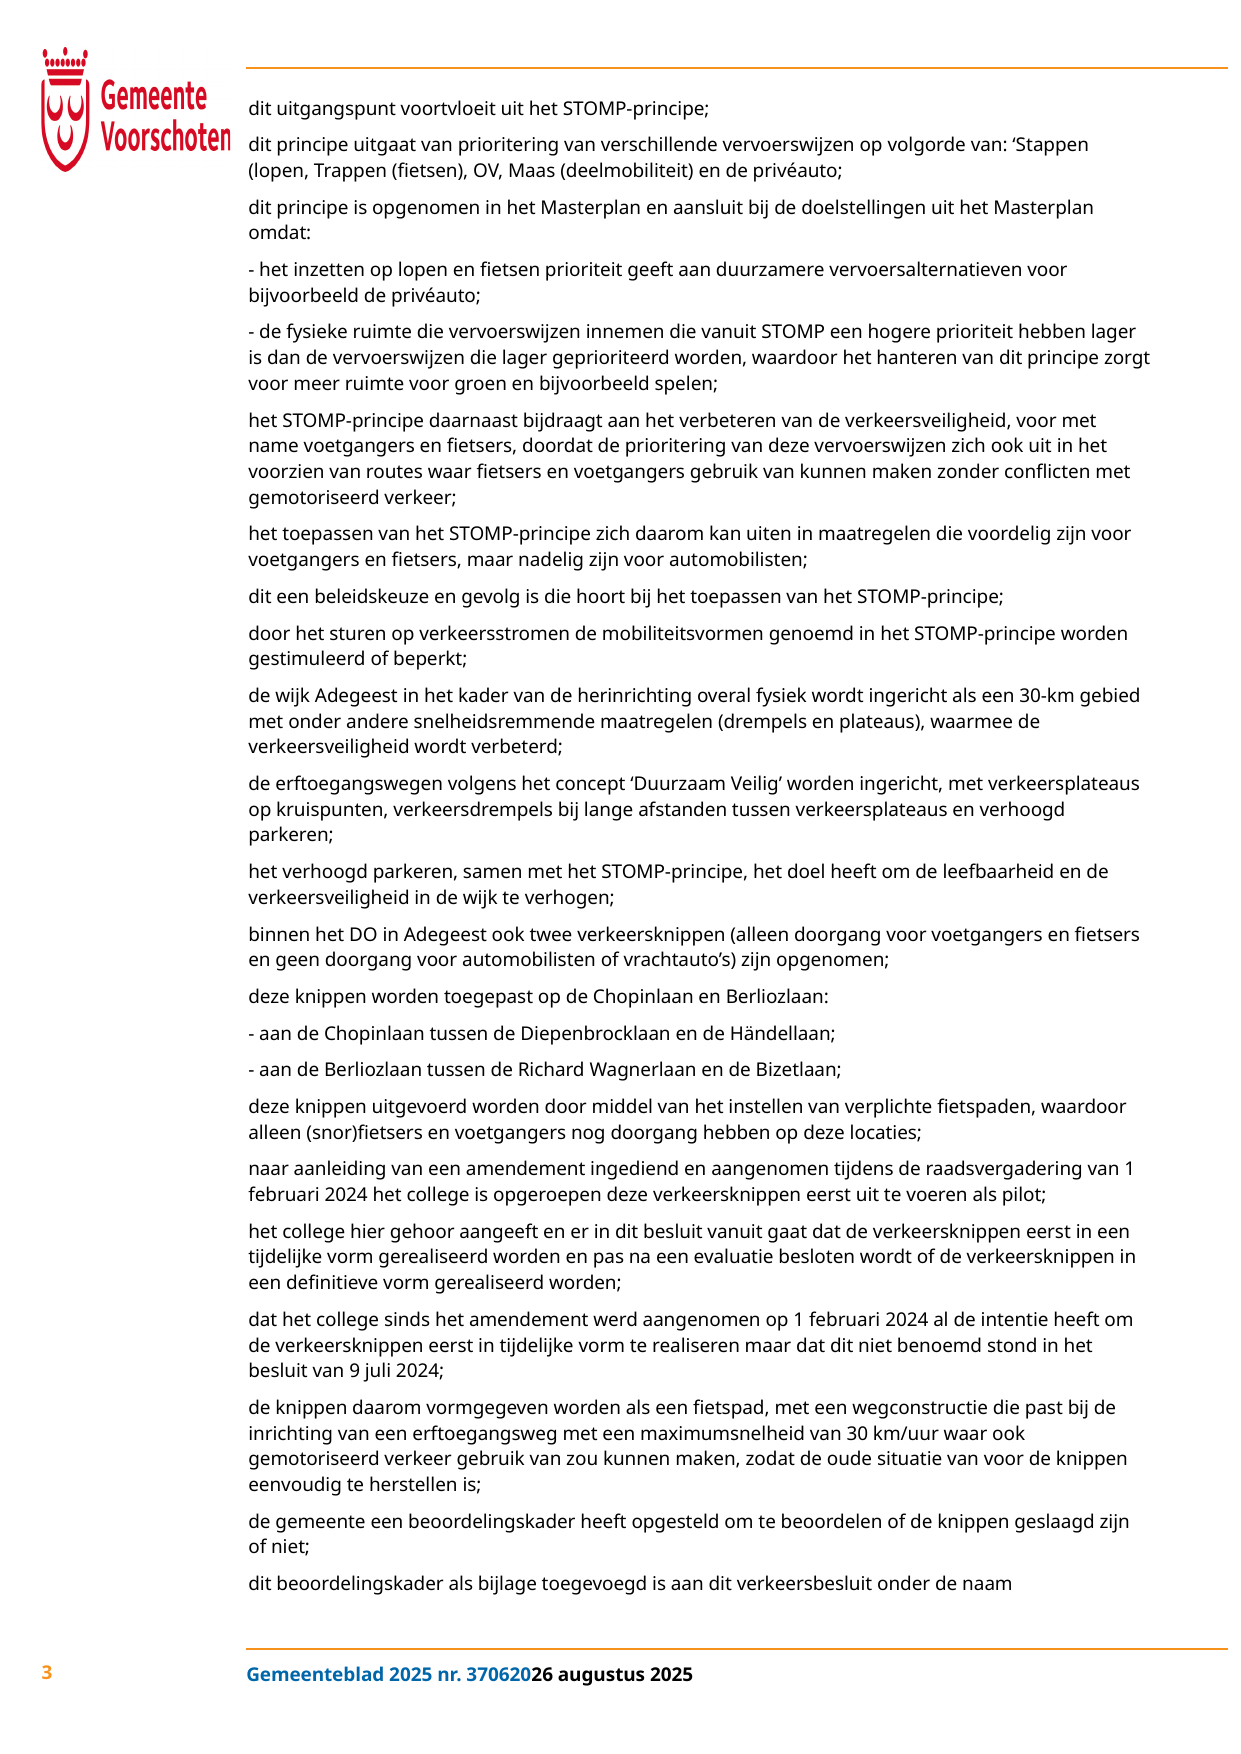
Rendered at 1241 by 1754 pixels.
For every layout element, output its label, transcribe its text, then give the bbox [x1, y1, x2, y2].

text deze knippen worden toegepast op de Chopinlaan en Berliozlaan: [248, 983, 1152, 1009]
text door het sturen op verkeersstromen de mobiliteitsvormen genoemd in het STOMP-principe worden gestimuleerd of beperkt; [248, 620, 1152, 671]
text dit beoordelingskader als bijlage toegevoegd is aan dit verkeersbesluit onder de naam [248, 1570, 1152, 1596]
text dit principe uitgaat van prioritering van verschillende vervoerswijzen op volgorde van: ‘Stappen (lopen, Trappen (fietsen), OV, Maas (deelmobiliteit) en de privéauto; [248, 131, 1152, 183]
text dit een beleidskeuze en gevolg is die hoort bij het toepassen van het STOMP-principe; [248, 583, 1152, 609]
text - aan de Berliozlaan tussen de Richard Wagnerlaan en de Bizetlaan; [248, 1056, 1152, 1082]
text de gemeente een beoordelingskader heeft opgesteld om te beoordelen of de knippen geslaagd zijn of niet; [248, 1508, 1152, 1559]
text het STOMP-principe daarnaast bijdraagt aan het verbeteren van de verkeersveiligheid, voor met name voetgangers en fietsers, doordat de prioritering van deze vervoerswijzen zich ook uit in het voorzien van routes waar fietsers en voetgangers gebruik van kunnen maken zonder conflicten met gemotoriseerd verkeer; [248, 407, 1152, 510]
text binnen het DO in Adegeest ook twee verkeersknippen (alleen doorgang voor voetgangers en fietsers en geen doorgang voor automobilisten of vrachtauto’s) zijn opgenomen; [248, 921, 1152, 972]
text de erftoegangswegen volgens het concept ‘Duurzaam Veilig’ worden ingericht, met verkeersplateaus op kruispunten, verkeersdrempels bij lange afstanden tussen verkeersplateaus en verhoogd parkeren; [248, 770, 1152, 847]
text - het inzetten op lopen en fietsen prioriteit geeft aan duurzamere vervoersalternatieven voor bijvoorbeeld de privéauto; [248, 256, 1152, 308]
picture [41, 47, 231, 172]
text naar aanleiding van een amendement ingediend en aangenomen tijdens de raadsvergadering van 1 februari 2024 het college is opgeroepen deze verkeersknippen eerst uit te voeren als pilot; [248, 1156, 1152, 1207]
text dat het college sinds het amendement werd aangenomen op 1 februari 2024 al de intentie heeft om de verkeersknippen eerst in tijdelijke vorm te realiseren maar dat dit niet benoemd stond in het besluit van 9 juli 2024; [248, 1306, 1152, 1383]
text deze knippen uitgevoerd worden door middel van het instellen van verplichte fietspaden, waardoor alleen (snor)fietsers en voetgangers nog doorgang hebben op deze locaties; [248, 1093, 1152, 1144]
text het toepassen van het STOMP-principe zich daarom kan uiten in maatregelen die voordelig zijn voor voetgangers en fietsers, maar nadelig zijn voor automobilisten; [248, 521, 1152, 572]
text dit principe is opgenomen in het Masterplan en aansluit bij de doelstellingen uit het Masterplan omdat: [248, 194, 1152, 245]
text - aan de Chopinlaan tussen de Diepenbrocklaan en de Händellaan; [248, 1020, 1152, 1046]
text - de fysieke ruimte die vervoerswijzen innemen die vanuit STOMP een hogere prioriteit hebben lager is dan de vervoerswijzen die lager geprioriteerd worden, waardoor het hanteren van dit principe zorgt voor meer ruimte voor groen en bijvoorbeeld spelen; [248, 319, 1152, 396]
text het verhoogd parkeren, samen met het STOMP-principe, het doel heeft om de leefbaarheid en de verkeersveiligheid in de wijk te verhogen; [248, 858, 1152, 910]
text het college hier gehoor aangeeft en er in dit besluit vanuit gaat dat de verkeersknippen eerst in een tijdelijke vorm gerealiseerd worden en pas na een evaluatie besloten wordt of de verkeersknippen in een definitieve vorm gerealiseerd worden; [248, 1218, 1152, 1295]
text de knippen daarom vormgegeven worden als een fietspad, met een wegconstructie die past bij de inrichting van een erftoegangsweg met een maximumsnelheid van 30 km/uur waar ook gemotoriseerd verkeer gebruik van zou kunnen maken, zodat de oude situatie van voor de knippen eenvoudig te herstellen is; [248, 1394, 1152, 1497]
text dit uitgangspunt voortvloeit uit het STOMP-principe; [248, 95, 1152, 121]
text de wijk Adegeest in het kader van de herinrichting overal fysiek wordt ingericht als een 30-km gebied met onder andere snelheidsremmende maatregelen (drempels en plateaus), waarmee de verkeersveiligheid wordt verbeterd; [248, 682, 1152, 759]
